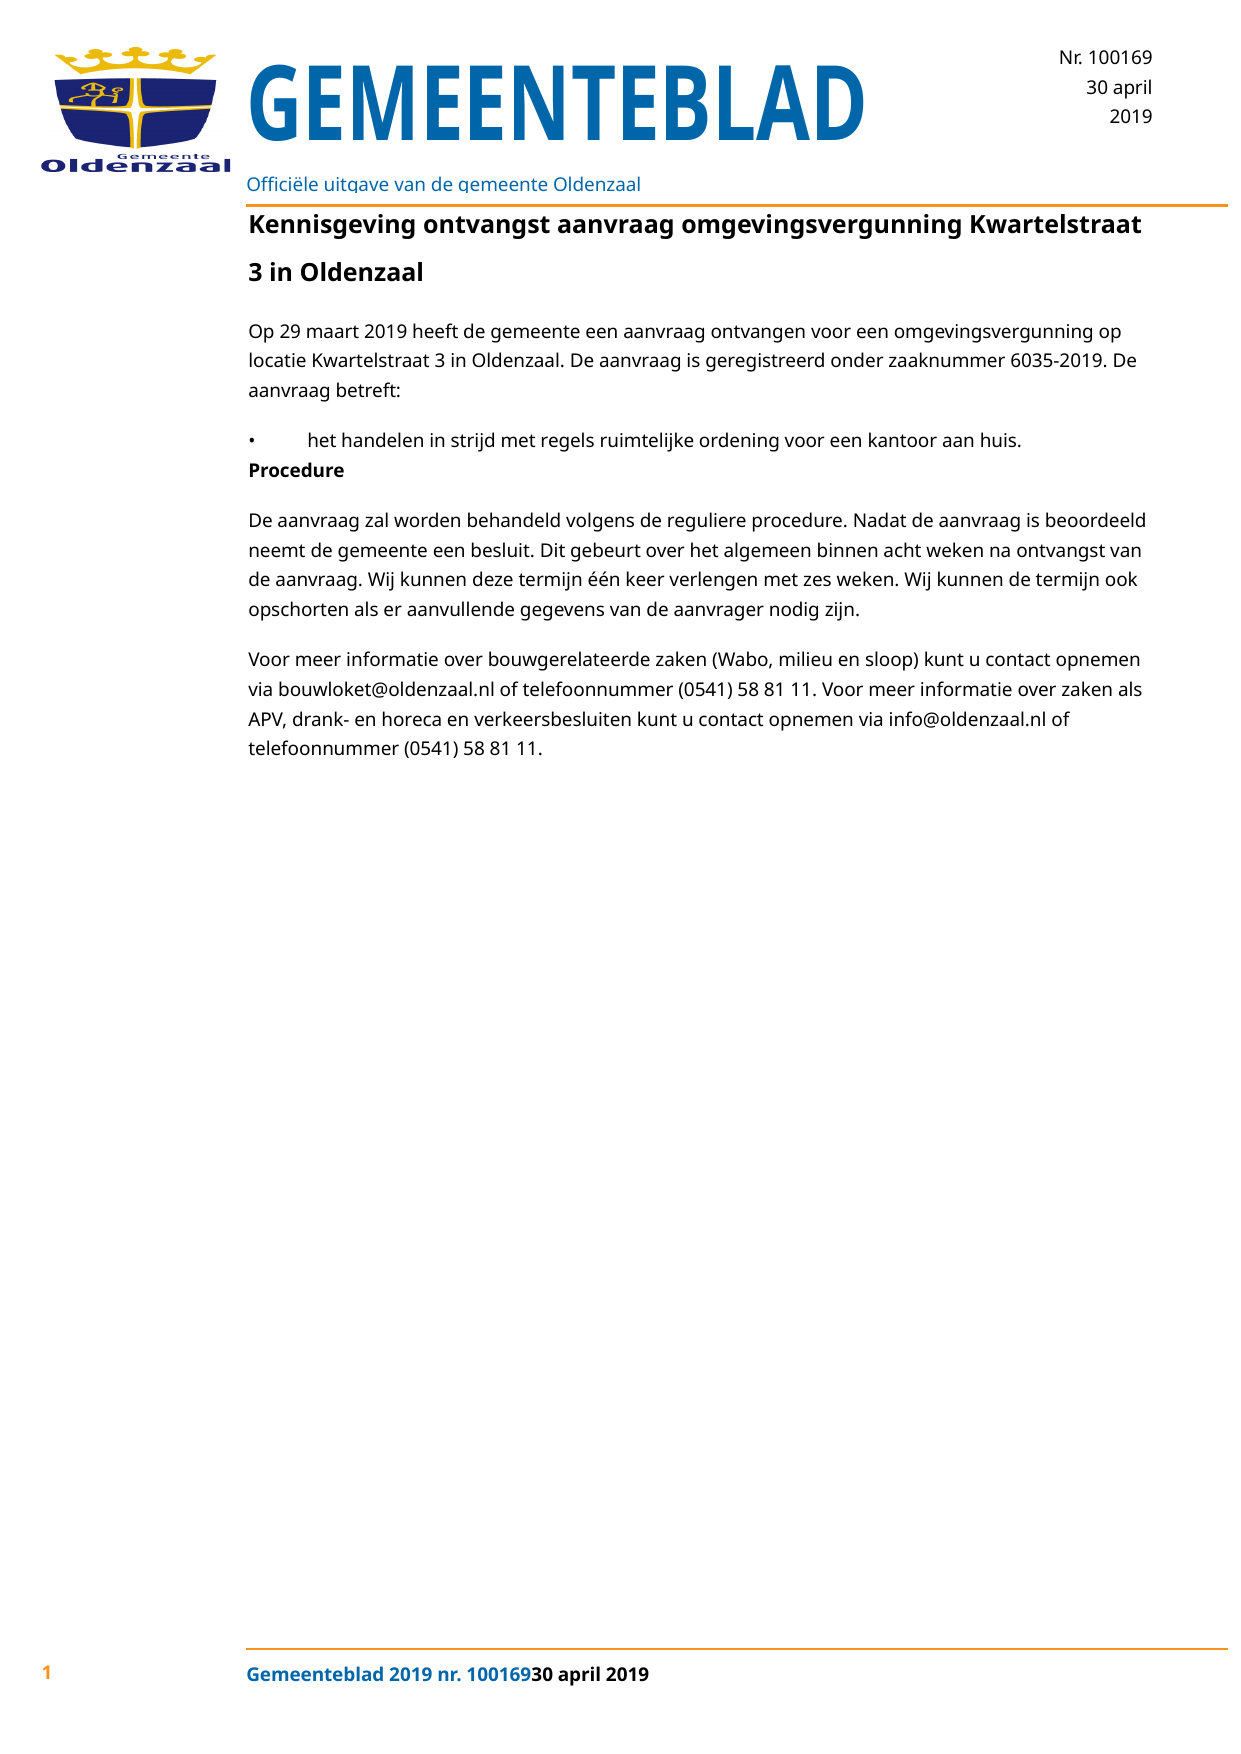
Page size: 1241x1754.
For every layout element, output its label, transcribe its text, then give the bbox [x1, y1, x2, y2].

list het handelen in strijd met regels ruimtelijke ordening voor een kantoor aan huis. [248, 427, 1152, 453]
text Voor meer informatie over bouwgerelateerde zaken (Wabo, milieu en sloop) kunt u contact opnemen via bouwloket@oldenzaal.nl of telefoonnummer (0541) 58 81 11. Voor meer informatie over zaken als APV, drank- en horeca en verkeersbesluiten kunt u contact opnemen via info@oldenzaal.nl of telefoonnummer (0541) 58 81 11. [248, 647, 1152, 761]
text Kennisgeving ontvangst aanvraag omgevingsvergunning Kwartelstraat 3 in Oldenzaal [248, 207, 1152, 288]
text Procedure [248, 457, 1152, 483]
text De aanvraag zal worden behandeld volgens de reguliere procedure. Nadat de aanvraag is beoordeeld neemt de gemeente een besluit. Dit gebeurt over het algemeen binnen acht weken na ontvangst van de aanvraag. Wij kunnen deze termijn één keer verlengen met zes weken. Wij kunnen de termijn ook opschorten als er aanvullende gegevens van de aanvrager nodig zijn. [248, 507, 1152, 622]
picture [41, 47, 231, 172]
text Op 29 maart 2019 heeft de gemeente een aanvraag ontvangen voor een omgevingsvergunning op locatie Kwartelstraat 3 in Oldenzaal. De aanvraag is geregistreerd onder zaaknummer 6035-2019. De aanvraag betreft: [248, 318, 1152, 403]
